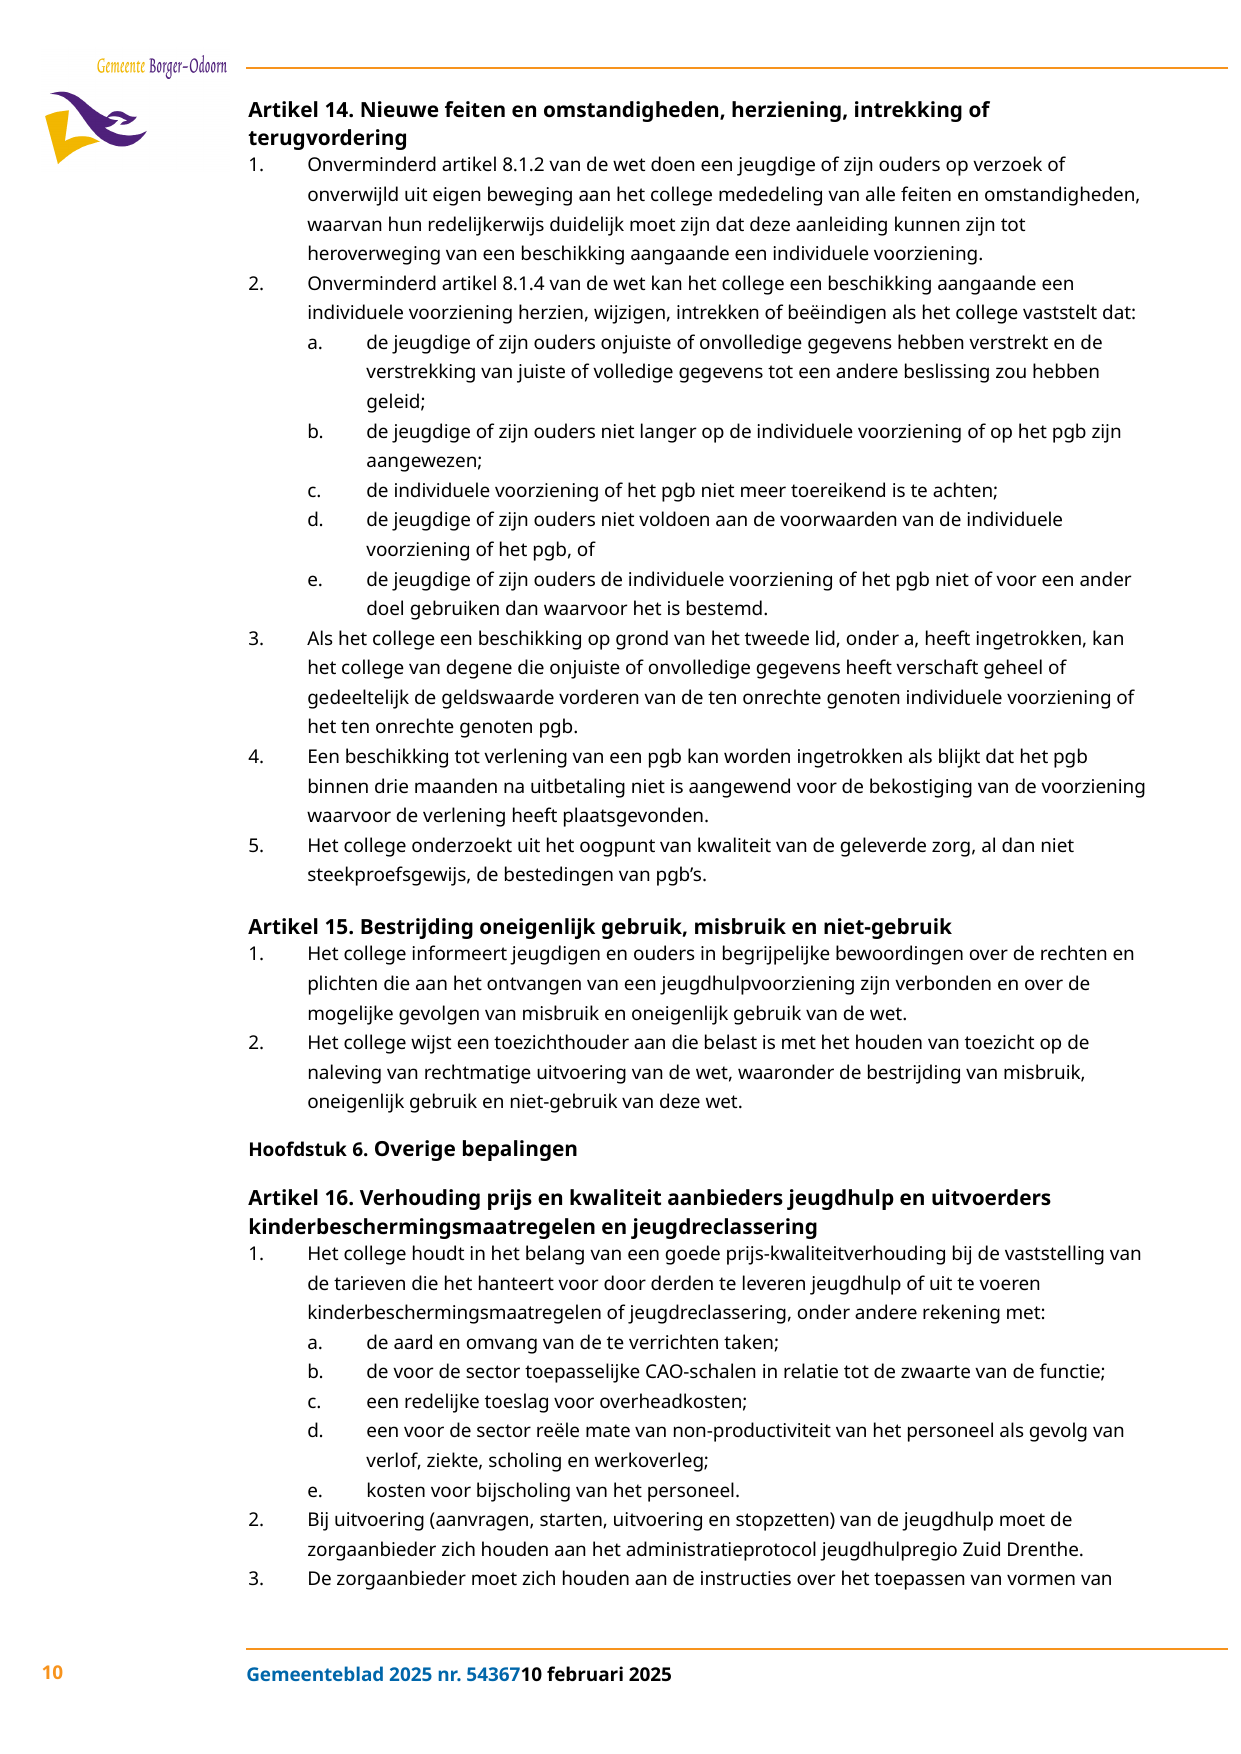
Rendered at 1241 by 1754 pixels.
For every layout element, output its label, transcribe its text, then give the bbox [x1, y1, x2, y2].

list Het college informeert jeugdigen en ouders in begrijpelijke bewoordingen over de rechten en plichten die aan het ontvangen van een jeugdhulpvoorziening zijn verbonden en over de mogelijke gevolgen van misbruik en oneigenlijk gebruik van de wet. [248, 941, 1152, 1025]
text Artikel 16. Verhouding prijs en kwaliteit aanbieders jeugdhulp en uitvoerders kinderbeschermingsmaatregelen en jeugdreclassering [248, 1183, 1152, 1240]
text Artikel 14. Nieuwe feiten en omstandigheden, herziening, intrekking of terugvordering [248, 95, 1152, 152]
list de jeugdige of zijn ouders niet langer op de individuele voorziening of op het pgb zijn aangewezen; [307, 418, 1152, 473]
list een voor de sector reële mate van non-productiviteit van het personeel als gevolg van verlof, ziekte, scholing en werkoverleg; [307, 1418, 1152, 1473]
list Het college onderzoekt uit het oogpunt van kwaliteit van de geleverde zorg, al dan niet steekproefsgewijs, de bestedingen van pgb’s. [248, 832, 1152, 887]
list Bij uitvoering (aanvragen, starten, uitvoering en stopzetten) van de jeugdhulp moet de zorgaanbieder zich houden aan het administratieprotocol jeugdhulpregio Zuid Drenthe. [248, 1506, 1152, 1562]
list Onverminderd artikel 8.1.4 van de wet kan het college een beschikking aangaande een individuele voorziening herzien, wijzigen, intrekken of beëindigen als het college vaststelt dat: [248, 270, 1152, 325]
list kosten voor bijscholing van het personeel. [307, 1477, 1152, 1503]
list Een beschikking tot verlening van een pgb kan worden ingetrokken als blijkt dat het pgb binnen drie maanden na uitbetaling niet is aangewend voor de bekostiging van de voorziening waarvoor de verlening heeft plaatsgevonden. [248, 743, 1152, 828]
list de jeugdige of zijn ouders de individuele voorziening of het pgb niet of voor een ander doel gebruiken dan waarvoor het is bestemd. [307, 566, 1152, 621]
list de voor de sector toepasselijke CAO-schalen in relatie tot de zwaarte van de functie; [307, 1358, 1152, 1384]
text Hoofdstuk 6. Overige bepalingen [248, 1134, 1152, 1162]
list de jeugdige of zijn ouders onjuiste of onvolledige gegevens hebben verstrekt en de verstrekking van juiste of volledige gegevens tot een andere beslissing zou hebben geleid; [307, 329, 1152, 414]
list Onverminderd artikel 8.1.2 van de wet doen een jeugdige of zijn ouders op verzoek of onverwijld uit eigen beweging aan het college mededeling van alle feiten en omstandigheden, waarvan hun redelijkerwijs duidelijk moet zijn dat deze aanleiding kunnen zijn tot heroverweging van een beschikking aangaande een individuele voorziening. [248, 152, 1152, 266]
list Als het college een beschikking op grond van het tweede lid, onder a, heeft ingetrokken, kan het college van degene die onjuiste of onvolledige gegevens heeft verschaft geheel of gedeeltelijk de geldswaarde vorderen van de ten onrechte genoten individuele voorziening of het ten onrechte genoten pgb. [248, 625, 1152, 739]
list de individuele voorziening of het pgb niet meer toereikend is te achten; [307, 477, 1152, 503]
picture [41, 47, 231, 172]
list De zorgaanbieder moet zich houden aan de instructies over het toepassen van vormen van [248, 1566, 1152, 1591]
list de jeugdige of zijn ouders niet voldoen aan de voorwaarden van de individuele voorziening of het pgb, of [307, 507, 1152, 562]
list een redelijke toeslag voor overheadkosten; [307, 1388, 1152, 1414]
list Het college houdt in het belang van een goede prijs-kwaliteitverhouding bij de vaststelling van de tarieven die het hanteert voor door derden te leveren jeugdhulp of uit te voeren kinderbeschermingsmaatregelen of jeugdreclassering, onder andere rekening met: [248, 1240, 1152, 1325]
list de aard en omvang van de te verrichten taken; [307, 1329, 1152, 1355]
list Het college wijst een toezichthouder aan die belast is met het houden van toezicht op de naleving van rechtmatige uitvoering van de wet, waaronder de bestrijding van misbruik, oneigenlijk gebruik en niet-gebruik van deze wet. [248, 1029, 1152, 1114]
text Artikel 15. Bestrijding oneigenlijk gebruik, misbruik en niet-gebruik [248, 912, 1152, 941]
